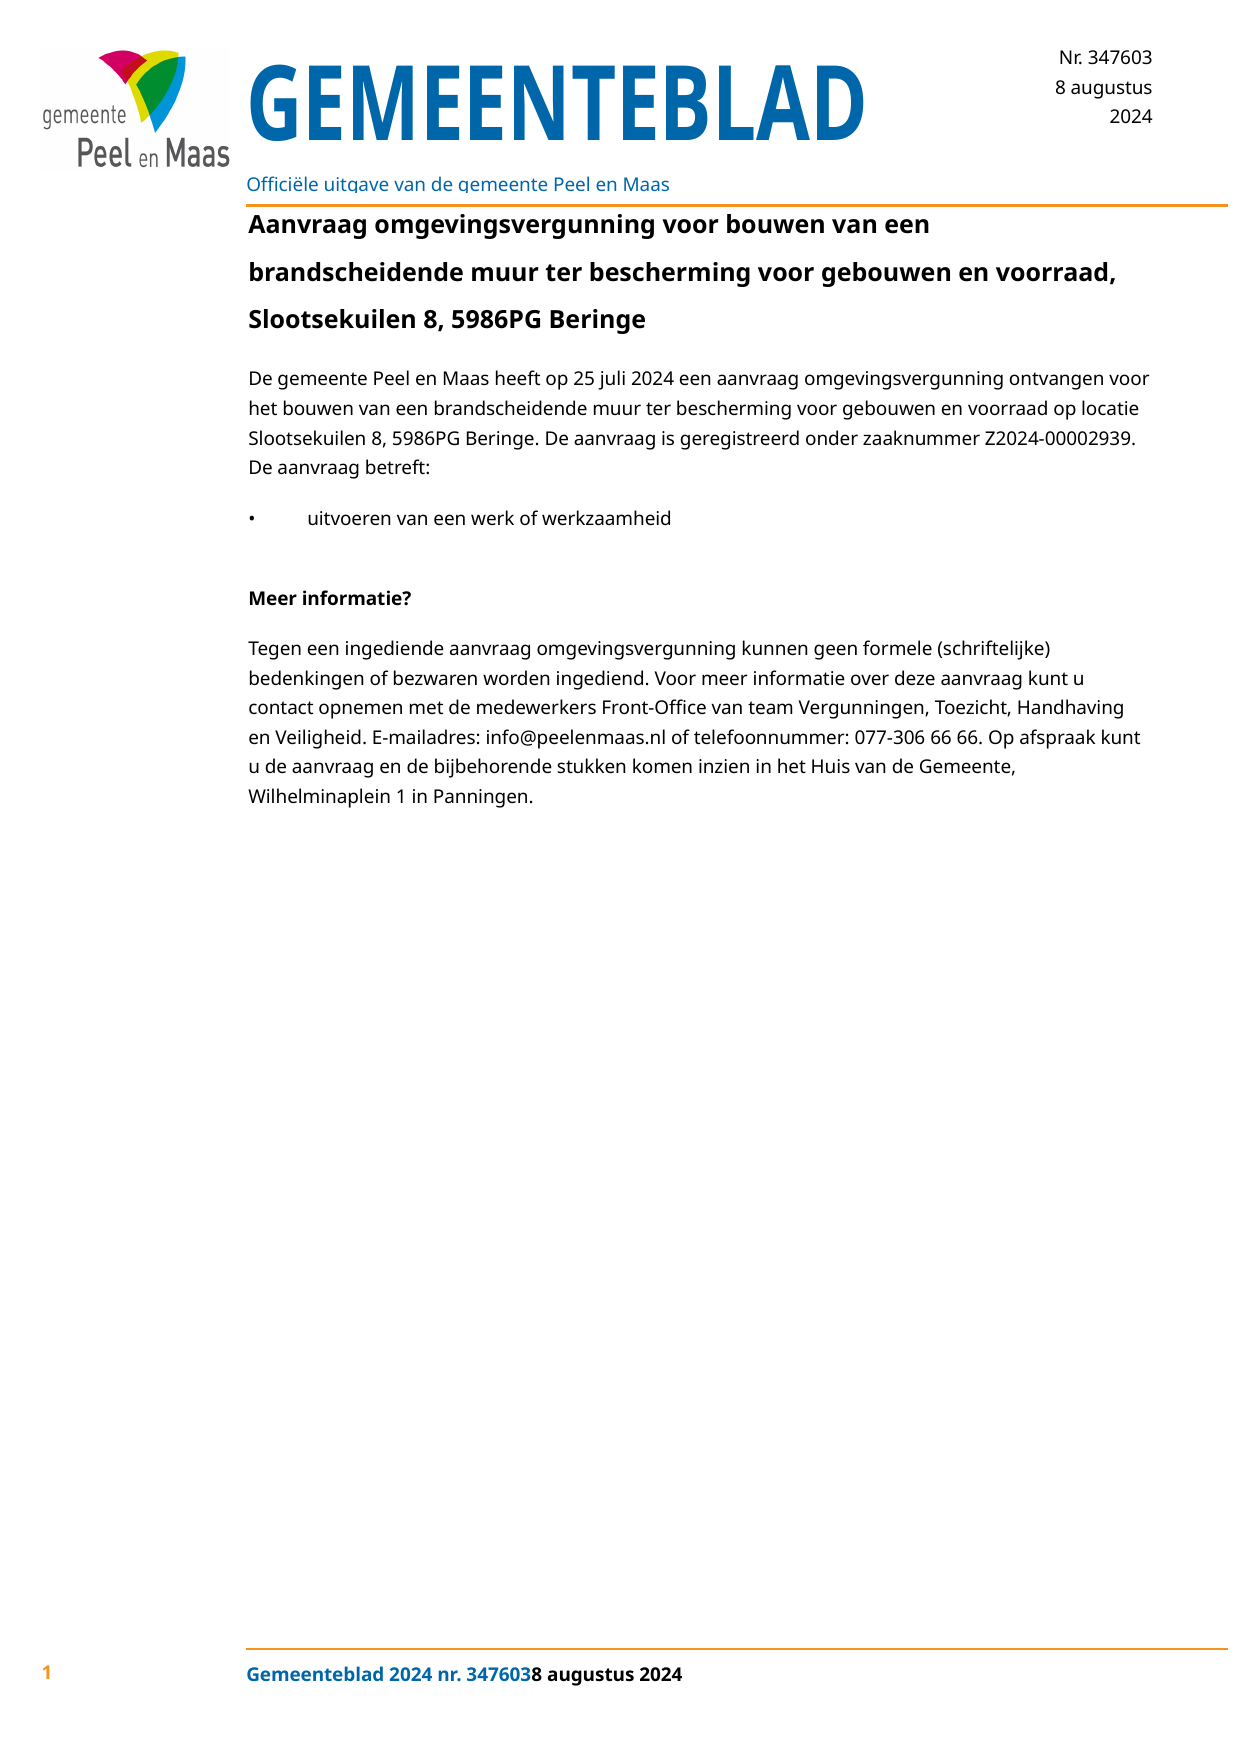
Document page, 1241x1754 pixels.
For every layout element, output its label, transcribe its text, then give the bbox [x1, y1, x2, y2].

text Tegen een ingediende aanvraag omgevingsvergunning kunnen geen formele (schriftelijke) bedenkingen of bezwaren worden ingediend. Voor meer informatie over deze aanvraag kunt u contact opnemen met de medewerkers Front-Office van team Vergunningen, Toezicht, Handhaving en Veiligheid. E-mailadres: info@peelenmaas.nl of telefoonnummer: 077-306 66 66. Op afspraak kunt u de aanvraag en de bijbehorende stukken komen inzien in het Huis van de Gemeente, Wilhelminaplein 1 in Panningen. [248, 635, 1152, 809]
text De gemeente Peel en Maas heeft op 25 juli 2024 een aanvraag omgevingsvergunning ontvangen voor het bouwen van een brandscheidende muur ter bescherming voor gebouwen en voorraad op locatie Slootsekuilen 8, 5986PG Beringe. De aanvraag is geregistreerd onder zaaknummer Z2024-00002939. De aanvraag betreft: [248, 366, 1152, 480]
text Aanvraag omgevingsvergunning voor bouwen van een brandscheidende muur ter bescherming voor gebouwen en voorraad, Slootsekuilen 8, 5986PG Beringe [248, 207, 1152, 336]
list uitvoeren van een werk of werkzaamheid [248, 505, 1152, 530]
picture [41, 47, 231, 172]
text Meer informatie? [248, 585, 1152, 610]
